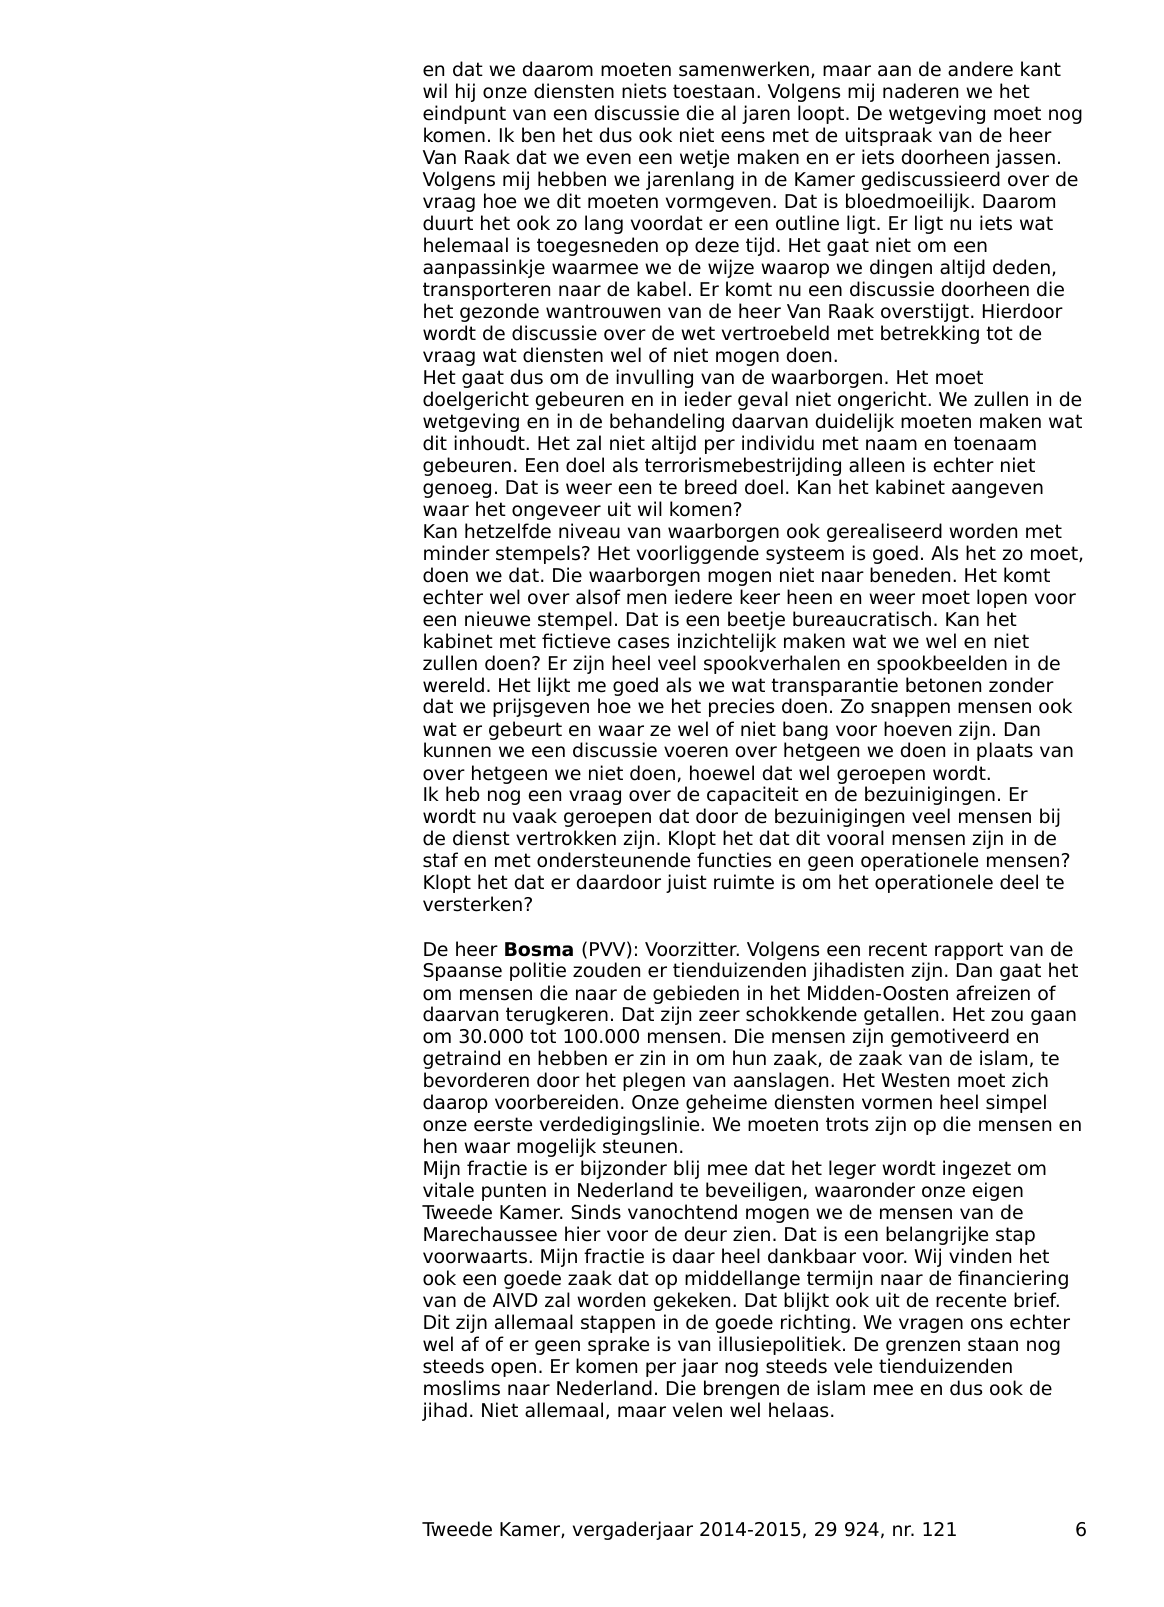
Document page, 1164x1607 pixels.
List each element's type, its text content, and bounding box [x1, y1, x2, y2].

text Mijn fractie is er bijzonder blij mee dat het leger wordt ingezet om vitale punten in Nederland te beveiligen, waaronder onze eigen Tweede Kamer. Sinds vanochtend mogen we de mensen van de Marechaussee hier voor de deur zien. Dat is een belangrijke stap voorwaarts. Mijn fractie is daar heel dankbaar voor. Wij vinden het ook een goede zaak dat op middellange termijn naar de financiering van de AIVD zal worden gekeken. Dat blijkt ook uit de recente brief. Dit zijn allemaal stappen in de goede richting. We vragen ons echter wel af of er geen sprake is van illusiepolitiek. De grenzen staan nog steeds open. Er komen per jaar nog steeds vele tienduizenden moslims naar Nederland. Die brengen de islam mee en dus ook de jihad. Niet allemaal, maar velen wel helaas. [422, 1158, 1087, 1422]
text Kan hetzelfde niveau van waarborgen ook gerealiseerd worden met minder stempels? Het voorliggende systeem is goed. Als het zo moet, doen we dat. Die waarborgen mogen niet naar beneden. Het komt echter wel over alsof men iedere keer heen en weer moet lopen voor een nieuwe stempel. Dat is een beetje bureaucratisch. Kan het kabinet met fictieve cases inzichtelijk maken wat we wel en niet zullen doen? Er zijn heel veel spookverhalen en spookbeelden in de wereld. Het lijkt me goed als we wat transparantie betonen zonder dat we prijsgeven hoe we het precies doen. Zo snappen mensen ook wat er gebeurt en waar ze wel of niet bang voor hoeven zijn. Dan kunnen we een discussie voeren over hetgeen we doen in plaats van over hetgeen we niet doen, hoewel dat wel geroepen wordt. [422, 521, 1087, 784]
text en dat we daarom moeten samenwerken, maar aan de andere kant wil hij onze diensten niets toestaan. Volgens mij naderen we het eindpunt van een discussie die al jaren loopt. De wetgeving moet nog komen. Ik ben het dus ook niet eens met de uitspraak van de heer Van Raak dat we even een wetje maken en er iets doorheen jassen. Volgens mij hebben we jarenlang in de Kamer gediscussieerd over de vraag hoe we dit moeten vormgeven. Dat is bloedmoeilijk. Daarom duurt het ook zo lang voordat er een outline ligt. Er ligt nu iets wat helemaal is toegesneden op deze tijd. Het gaat niet om een aanpassinkje waarmee we de wijze waarop we dingen altijd deden, transporteren naar de kabel. Er komt nu een discussie doorheen die het gezonde wantrouwen van de heer Van Raak overstijgt. Hierdoor wordt de discussie over de wet vertroebeld met betrekking tot de vraag wat diensten wel of niet mogen doen. [422, 59, 1087, 367]
text Het gaat dus om de invulling van de waarborgen. Het moet doelgericht gebeuren en in ieder geval niet ongericht. We zullen in de wetgeving en in de behandeling daarvan duidelijk moeten maken wat dit inhoudt. Het zal niet altijd per individu met naam en toenaam gebeuren. Een doel als terrorismebestrijding alleen is echter niet genoeg. Dat is weer een te breed doel. Kan het kabinet aangeven waar het ongeveer uit wil komen? [422, 367, 1087, 521]
text Ik heb nog een vraag over de capaciteit en de bezuinigingen. Er wordt nu vaak geroepen dat door de bezuinigingen veel mensen bij de dienst vertrokken zijn. Klopt het dat dit vooral mensen zijn in de staf en met ondersteunende functies en geen operationele mensen? Klopt het dat er daardoor juist ruimte is om het operationele deel te versterken? [422, 784, 1087, 916]
text De heer Bosma (PVV): Voorzitter. Volgens een recent rapport van de Spaanse politie zouden er tienduizenden jihadisten zijn. Dan gaat het om mensen die naar de gebieden in het Midden-Oosten afreizen of daarvan terugkeren. Dat zijn zeer schokkende getallen. Het zou gaan om 30.000 tot 100.000 mensen. Die mensen zijn gemotiveerd en getraind en hebben er zin in om hun zaak, de zaak van de islam, te bevorderen door het plegen van aanslagen. Het Westen moet zich daarop voorbereiden. Onze geheime diensten vormen heel simpel onze eerste verdedigingslinie. We moeten trots zijn op die mensen en hen waar mogelijk steunen. [422, 938, 1087, 1158]
